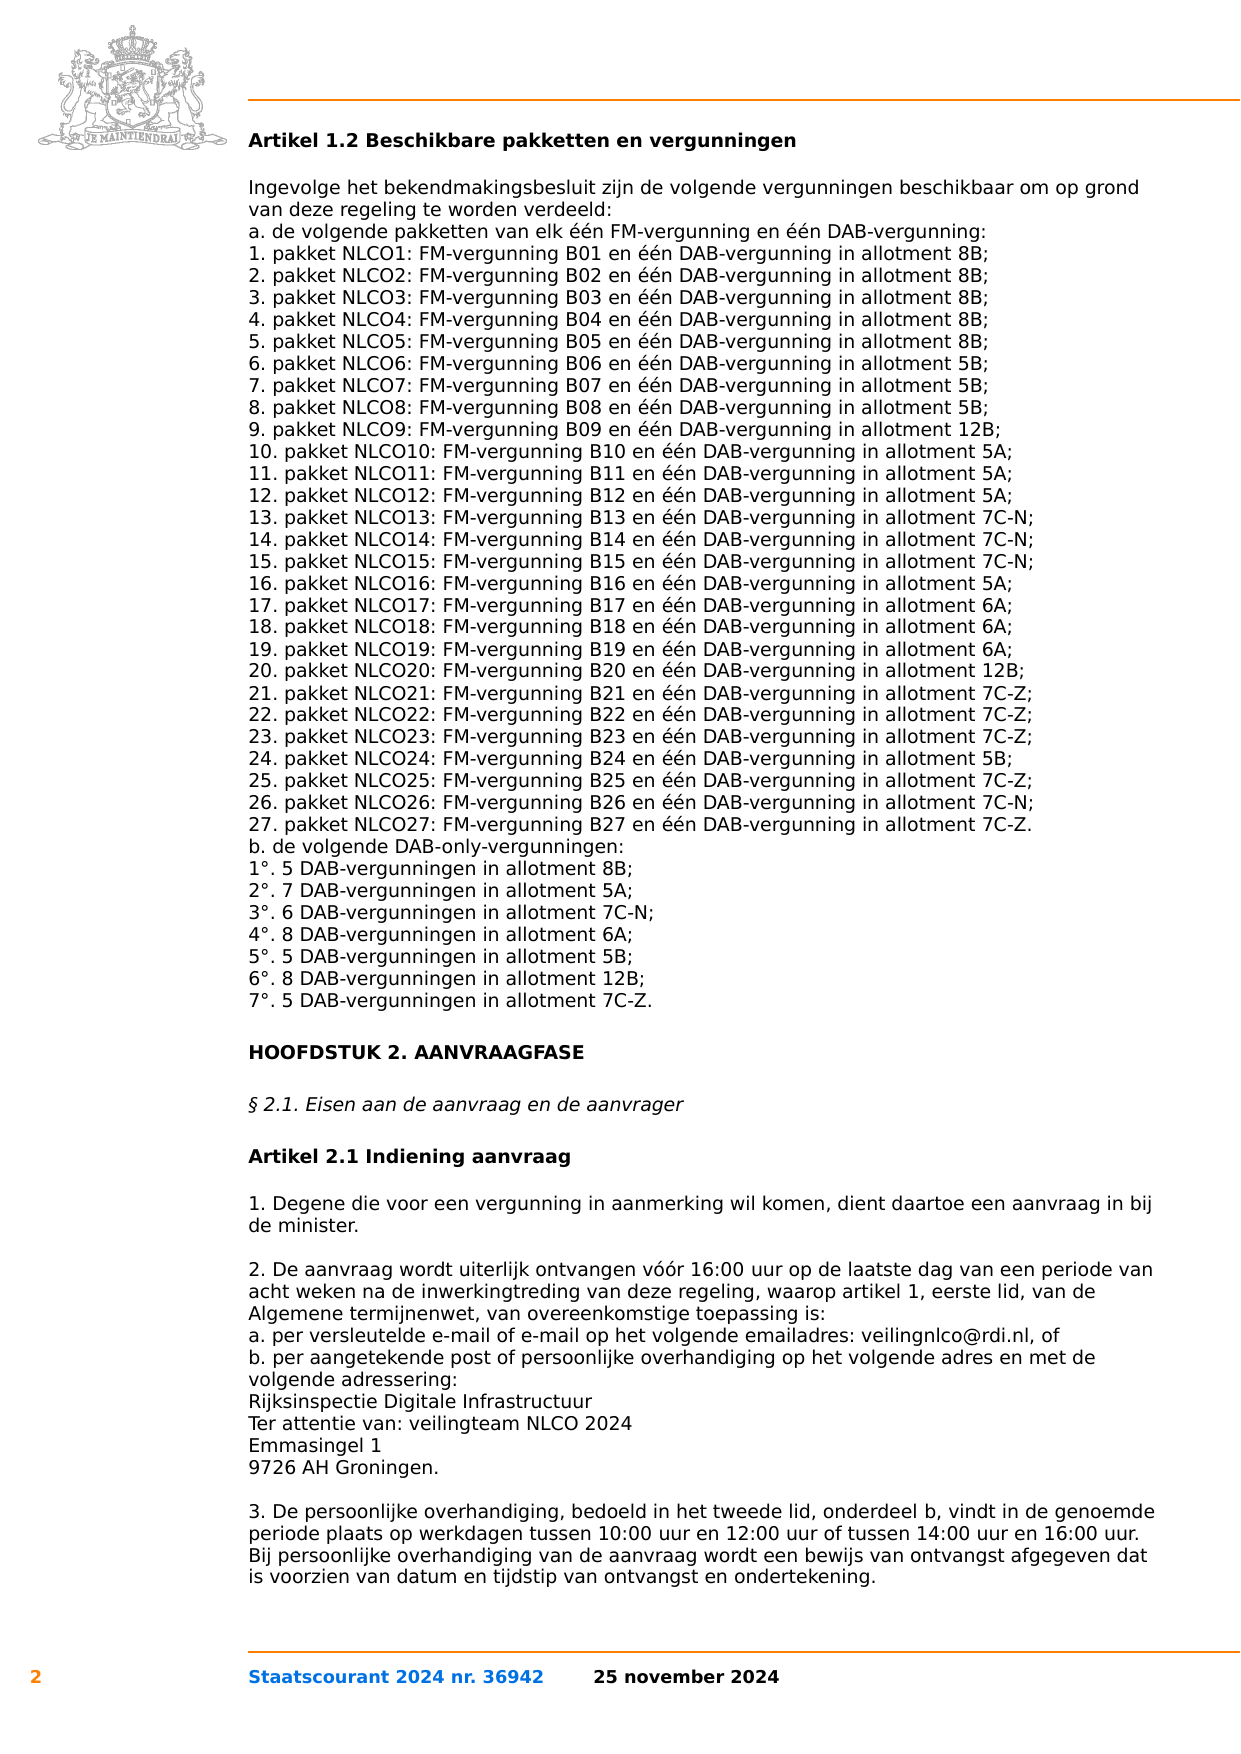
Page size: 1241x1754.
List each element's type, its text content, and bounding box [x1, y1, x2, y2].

text 21. pakket NLCO21: FM-vergunning B21 en één DAB-vergunning in allotment 7C-Z; [248, 682, 1163, 704]
text Rijksinspectie Digitale Infrastructuur [248, 1391, 1163, 1413]
text 27. pakket NLCO27: FM-vergunning B27 en één DAB-vergunning in allotment 7C-Z. [248, 814, 1163, 836]
text 5°. 5 DAB-vergunningen in allotment 5B; [248, 946, 1163, 968]
text 13. pakket NLCO13: FM-vergunning B13 en één DAB-vergunning in allotment 7C-N; [248, 507, 1163, 528]
text 23. pakket NLCO23: FM-vergunning B23 en één DAB-vergunning in allotment 7C-Z; [248, 726, 1163, 748]
text 15. pakket NLCO15: FM-vergunning B15 en één DAB-vergunning in allotment 7C-N; [248, 551, 1163, 572]
text 7. pakket NLCO7: FM-vergunning B07 en één DAB-vergunning in allotment 5B; [248, 375, 1163, 397]
text 24. pakket NLCO24: FM-vergunning B24 en één DAB-vergunning in allotment 5B; [248, 748, 1163, 770]
text 3°. 6 DAB-vergunningen in allotment 7C-N; [248, 902, 1163, 924]
text 11. pakket NLCO11: FM-vergunning B11 en één DAB-vergunning in allotment 5A; [248, 463, 1163, 484]
text 26. pakket NLCO26: FM-vergunning B26 en één DAB-vergunning in allotment 7C-N; [248, 792, 1163, 814]
text 10. pakket NLCO10: FM-vergunning B10 en één DAB-vergunning in allotment 5A; [248, 441, 1163, 463]
text Ter attentie van: veilingteam NLCO 2024 [248, 1413, 1163, 1435]
text 3. pakket NLCO3: FM-vergunning B03 en één DAB-vergunning in allotment 8B; [248, 287, 1163, 309]
text 5. pakket NLCO5: FM-vergunning B05 en één DAB-vergunning in allotment 8B; [248, 331, 1163, 353]
text 17. pakket NLCO17: FM-vergunning B17 en één DAB-vergunning in allotment 6A; [248, 594, 1163, 616]
text 7°. 5 DAB-vergunningen in allotment 7C-Z. [248, 990, 1163, 1012]
text 19. pakket NLCO19: FM-vergunning B19 en één DAB-vergunning in allotment 6A; [248, 638, 1163, 660]
text 9726 AH Groningen. [248, 1457, 1163, 1479]
text a. per versleutelde e-mail of e-mail op het volgende emailadres: veilingnlco@rdi.nl, of [248, 1325, 1163, 1347]
text b. de volgende DAB-only-vergunningen: [248, 836, 1163, 858]
text 3. De persoonlijke overhandiging, bedoeld in het tweede lid, onderdeel b, vindt in de genoemde periode plaats op werkdagen tussen 10:00 uur en 12:00 uur of tussen 14:00 uur en 16:00 uur. Bij persoonlijke overhandiging van de aanvraag wordt een bewijs van ontvangst afgegeven dat is voorzien van datum en tijdstip van ontvangst en ondertekening. [248, 1501, 1163, 1588]
picture [38, 25, 227, 150]
text Ingevolge het bekendmakingsbesluit zijn de volgende vergunningen beschikbaar om op grond van deze regeling te worden verdeeld: [248, 177, 1163, 221]
text 9. pakket NLCO9: FM-vergunning B09 en één DAB-vergunning in allotment 12B; [248, 419, 1163, 441]
text 25. pakket NLCO25: FM-vergunning B25 en één DAB-vergunning in allotment 7C-Z; [248, 770, 1163, 792]
subtitle Artikel 1.2 Beschikbare pakketten en vergunningen [248, 130, 1163, 152]
text 2. De aanvraag wordt uiterlijk ontvangen vóór 16:00 uur op de laatste dag van een periode van acht weken na de inwerkingtreding van deze regeling, waarop artikel 1, eerste lid, van de Algemene termijnenwet, van overeenkomstige toepassing is: [248, 1259, 1163, 1325]
subtitle HOOFDSTUK 2. AANVRAAGFASE [248, 1042, 1163, 1064]
text b. per aangetekende post of persoonlijke overhandiging op het volgende adres en met de volgende adressering: [248, 1347, 1163, 1391]
text 4°. 8 DAB-vergunningen in allotment 6A; [248, 924, 1163, 946]
text 12. pakket NLCO12: FM-vergunning B12 en één DAB-vergunning in allotment 5A; [248, 484, 1163, 507]
text 2°. 7 DAB-vergunningen in allotment 5A; [248, 880, 1163, 902]
text a. de volgende pakketten van elk één FM-vergunning en één DAB-vergunning: [248, 221, 1163, 243]
text 1. pakket NLCO1: FM-vergunning B01 en één DAB-vergunning in allotment 8B; [248, 243, 1163, 265]
text 2. pakket NLCO2: FM-vergunning B02 en één DAB-vergunning in allotment 8B; [248, 265, 1163, 287]
text Emmasingel 1 [248, 1435, 1163, 1457]
text 14. pakket NLCO14: FM-vergunning B14 en één DAB-vergunning in allotment 7C-N; [248, 528, 1163, 551]
text 4. pakket NLCO4: FM-vergunning B04 en één DAB-vergunning in allotment 8B; [248, 309, 1163, 331]
text 22. pakket NLCO22: FM-vergunning B22 en één DAB-vergunning in allotment 7C-Z; [248, 704, 1163, 726]
text 20. pakket NLCO20: FM-vergunning B20 en één DAB-vergunning in allotment 12B; [248, 660, 1163, 682]
subtitle § 2.1. Eisen aan de aanvraag en de aanvrager [248, 1094, 1163, 1116]
text 6. pakket NLCO6: FM-vergunning B06 en één DAB-vergunning in allotment 5B; [248, 353, 1163, 375]
text 18. pakket NLCO18: FM-vergunning B18 en één DAB-vergunning in allotment 6A; [248, 616, 1163, 638]
text 1. Degene die voor een vergunning in aanmerking wil komen, dient daartoe een aanvraag in bij de minister. [248, 1193, 1163, 1237]
text 16. pakket NLCO16: FM-vergunning B16 en één DAB-vergunning in allotment 5A; [248, 572, 1163, 594]
text 8. pakket NLCO8: FM-vergunning B08 en één DAB-vergunning in allotment 5B; [248, 397, 1163, 419]
text 1°. 5 DAB-vergunningen in allotment 8B; [248, 858, 1163, 880]
text 6°. 8 DAB-vergunningen in allotment 12B; [248, 968, 1163, 990]
subtitle Artikel 2.1 Indiening aanvraag [248, 1146, 1163, 1168]
